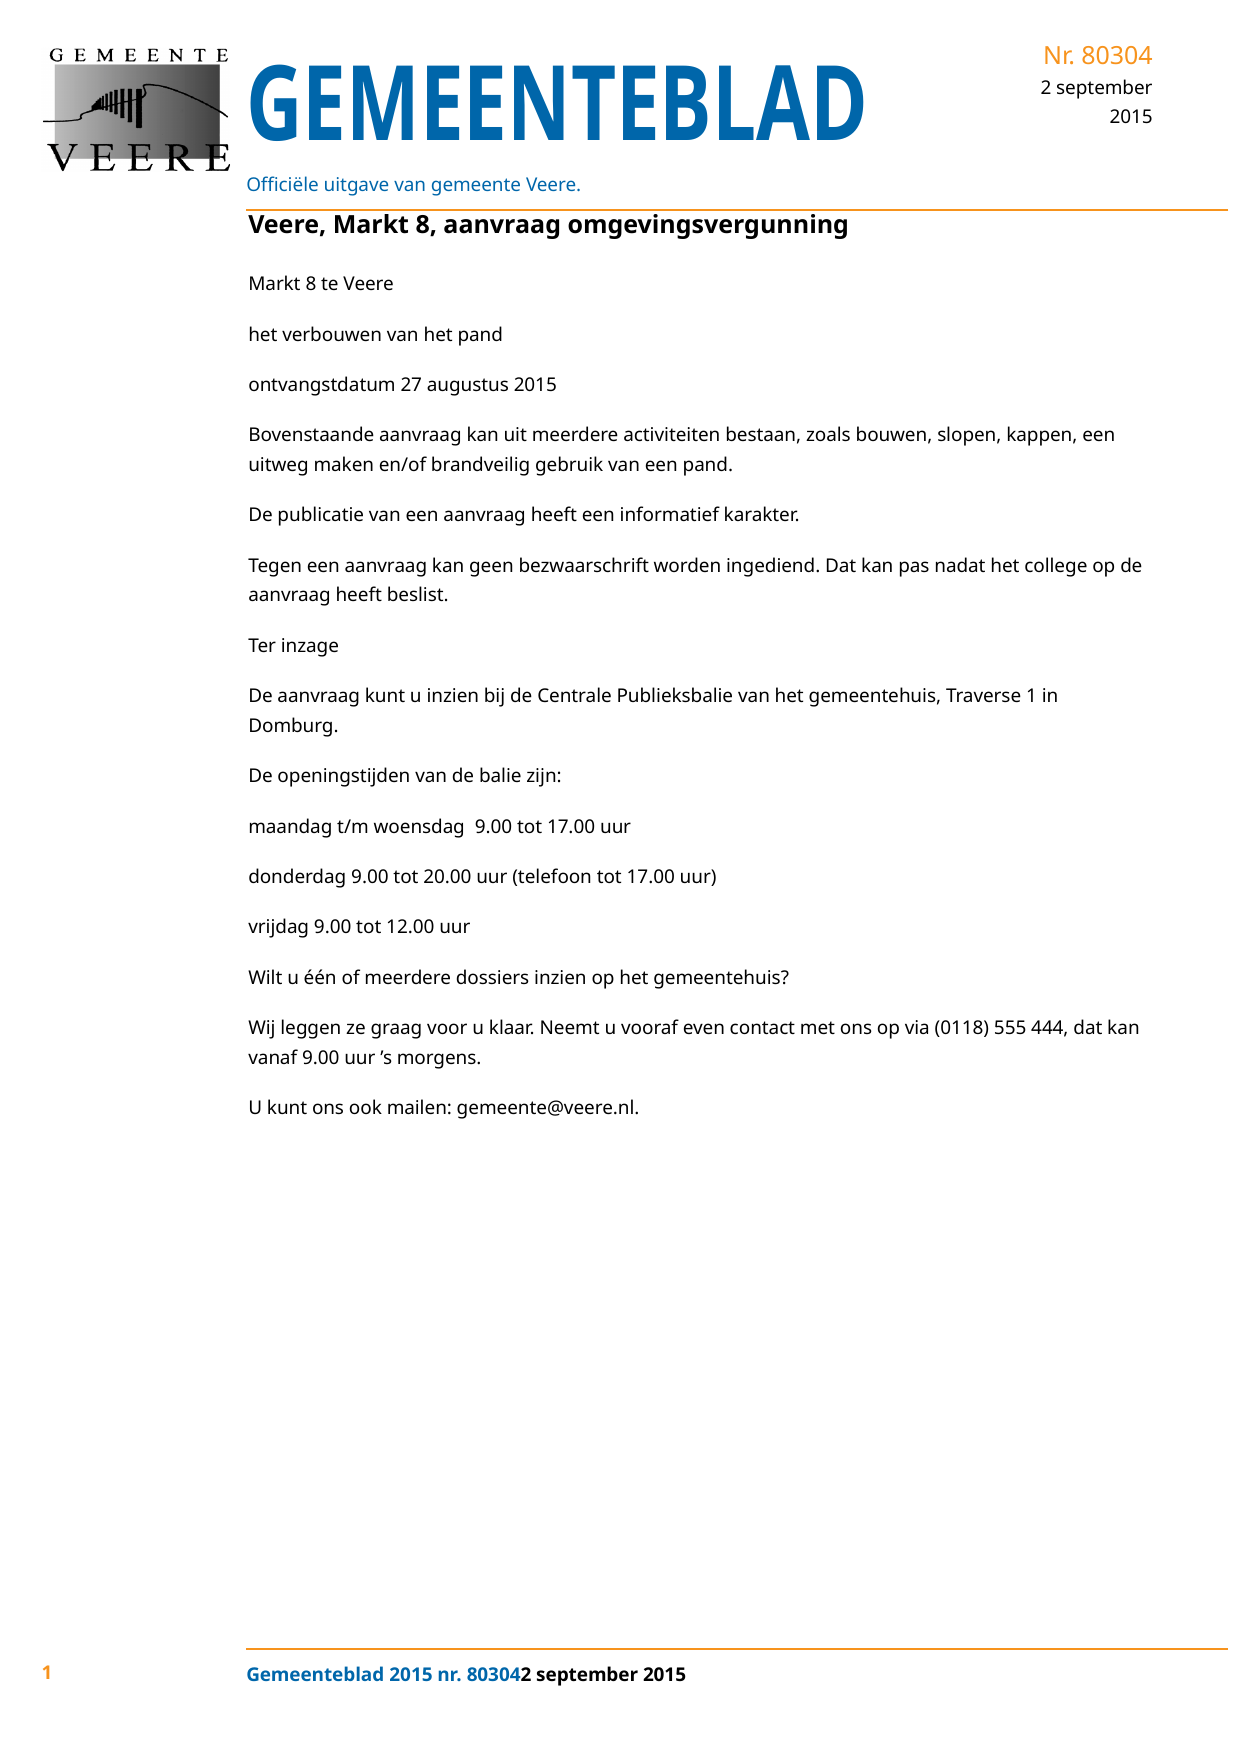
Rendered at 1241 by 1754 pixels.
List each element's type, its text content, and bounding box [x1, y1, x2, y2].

text De openingstijden van de balie zijn: [248, 762, 1152, 788]
text ontvangstdatum 27 augustus 2015 [248, 371, 1152, 397]
text Bovenstaande aanvraag kan uit meerdere activiteiten bestaan, zoals bouwen, slopen, kappen, een uitweg maken en/of brandveilig gebruik van een pand. [248, 422, 1152, 477]
picture [41, 47, 231, 172]
text Wilt u één of meerdere dossiers inzien op het gemeentehuis? [248, 964, 1152, 990]
text Wij leggen ze graag voor u klaar. Neemt u vooraf even contact met ons op via (0118) 555 444, dat kan vanaf 9.00 uur ’s morgens. [248, 1014, 1152, 1070]
text U kunt ons ook mailen: gemeente@veere.nl. [248, 1094, 1152, 1120]
text het verbouwen van het pand [248, 321, 1152, 346]
text De aanvraag kunt u inzien bij de Centrale Publieksbalie van het gemeentehuis, Traverse 1 in Domburg. [248, 682, 1152, 738]
text donderdag 9.00 tot 20.00 uur (telefoon tot 17.00 uur) [248, 863, 1152, 889]
text Markt 8 te Veere [248, 270, 1152, 296]
text Ter inzage [248, 632, 1152, 658]
text Tegen een aanvraag kan geen bezwaarschrift worden ingediend. Dat kan pas nadat het college op de aanvraag heeft beslist. [248, 552, 1152, 607]
text maandag t/m woensdag 9.00 tot 17.00 uur [248, 813, 1152, 838]
text Veere, Markt 8, aanvraag omgevingsvergunning [248, 211, 1152, 241]
text vrijdag 9.00 tot 12.00 uur [248, 914, 1152, 939]
text De publicatie van een aanvraag heeft een informatief karakter. [248, 502, 1152, 527]
